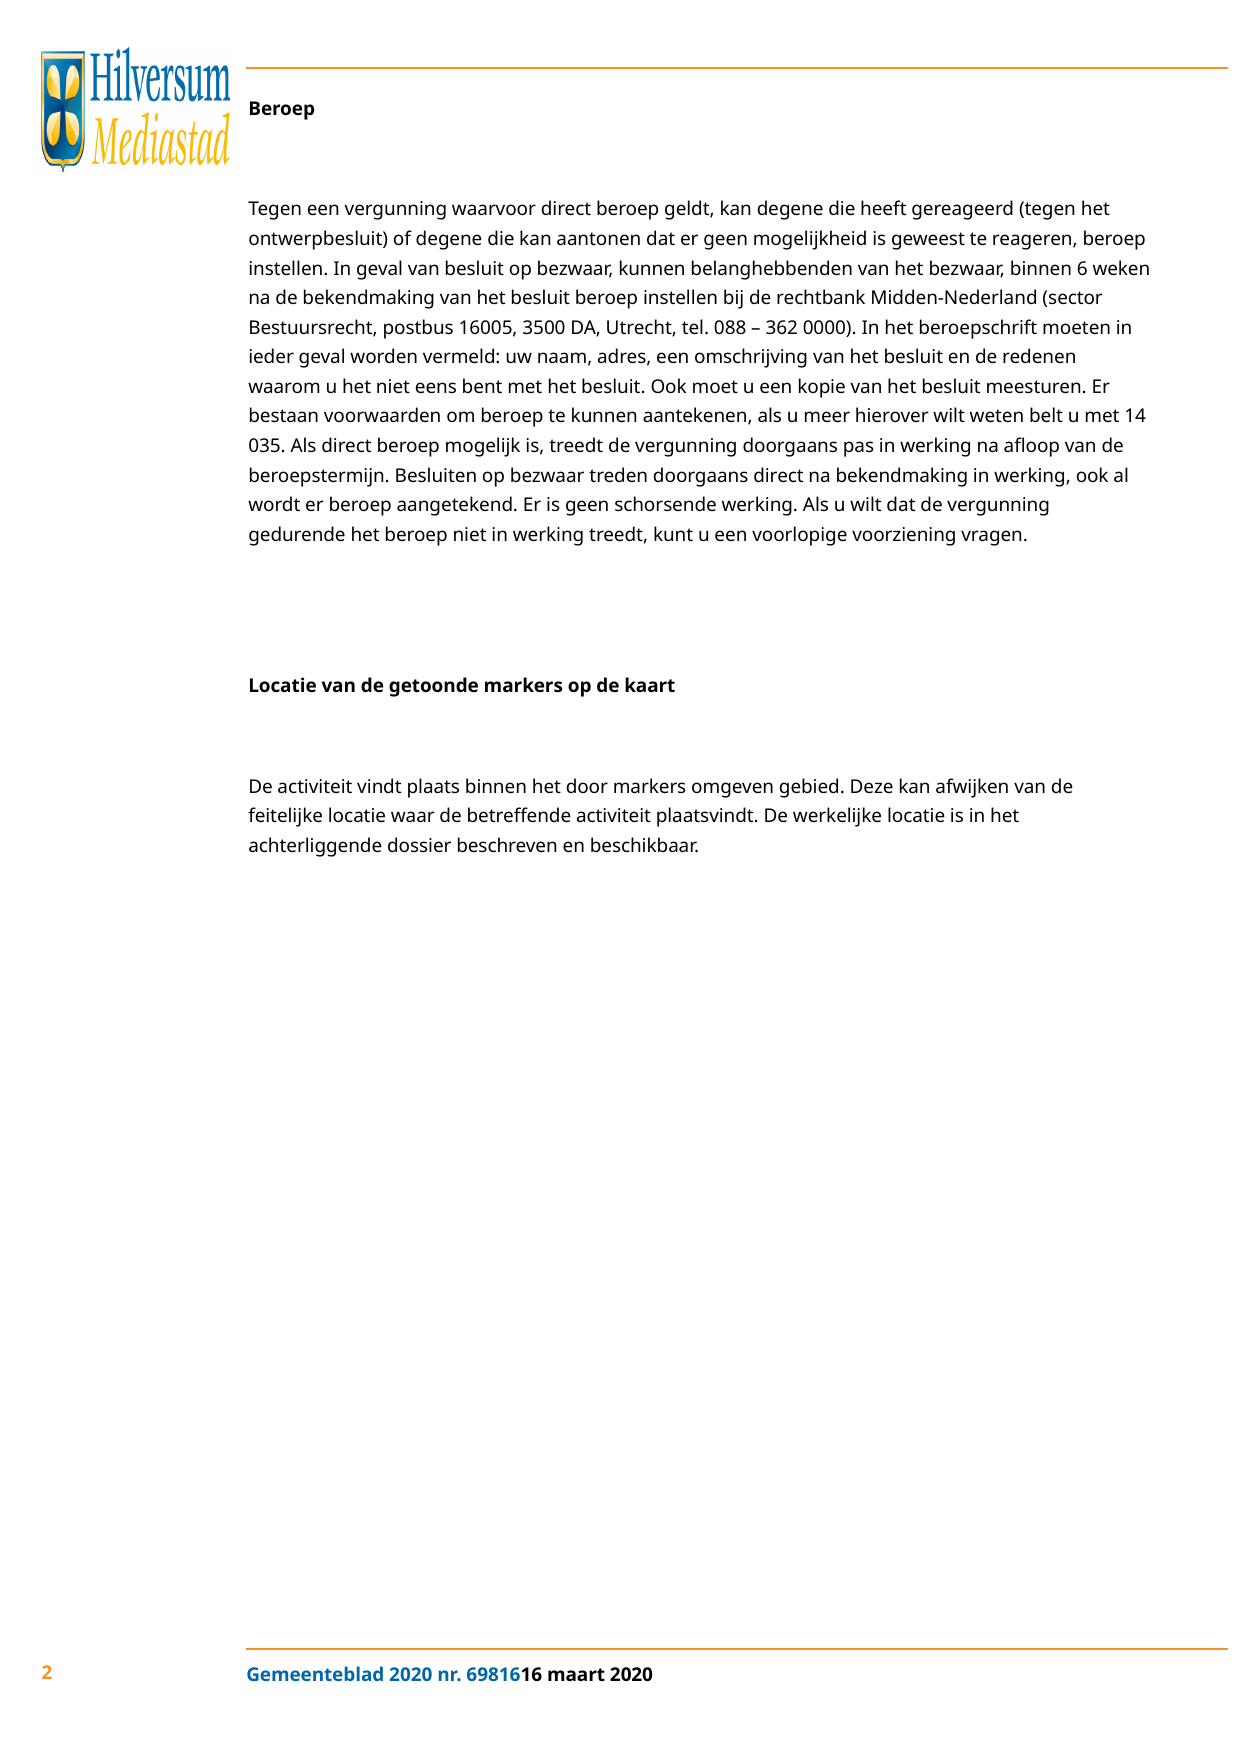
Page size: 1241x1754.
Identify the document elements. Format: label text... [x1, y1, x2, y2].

text De activiteit vindt plaats binnen het door markers omgeven gebied. Deze kan afwijken van de feitelijke locatie waar de betreffende activiteit plaatsvindt. De werkelijke locatie is in het achterliggende dossier beschreven en beschikbaar. [248, 773, 1152, 858]
text Tegen een vergunning waarvoor direct beroep geldt, kan degene die heeft gereageerd (tegen het ontwerpbesluit) of degene die kan aantonen dat er geen mogelijkheid is geweest te reageren, beroep instellen. In geval van besluit op bezwaar, kunnen belanghebbenden van het bezwaar, binnen 6 weken na de bekendmaking van het besluit beroep instellen bij de rechtbank Midden-Nederland (sector Bestuursrecht, postbus 16005, 3500 DA, Utrecht, tel. 088 – 362 0000). In het beroepschrift moeten in ieder geval worden vermeld: uw naam, adres, een omschrijving van het besluit en de redenen waarom u het niet eens bent met het besluit. Ook moet u een kopie van het besluit meesturen. Er bestaan voorwaarden om beroep te kunnen aantekenen, als u meer hierover wilt weten belt u met 14 035. Als direct beroep mogelijk is, treedt de vergunning doorgaans pas in werking na afloop van de beroepstermijn. Besluiten op bezwaar treden doorgaans direct na bekendmaking in werking, ook al wordt er beroep aangetekend. Er is geen schorsende werking. Als u wilt dat de vergunning gedurende het beroep niet in werking treedt, kunt u een voorlopige voorziening vragen. [248, 196, 1152, 547]
text Beroep [248, 95, 1152, 121]
text Locatie van de getoonde markers op de kaart [248, 672, 1152, 698]
picture [41, 47, 231, 172]
